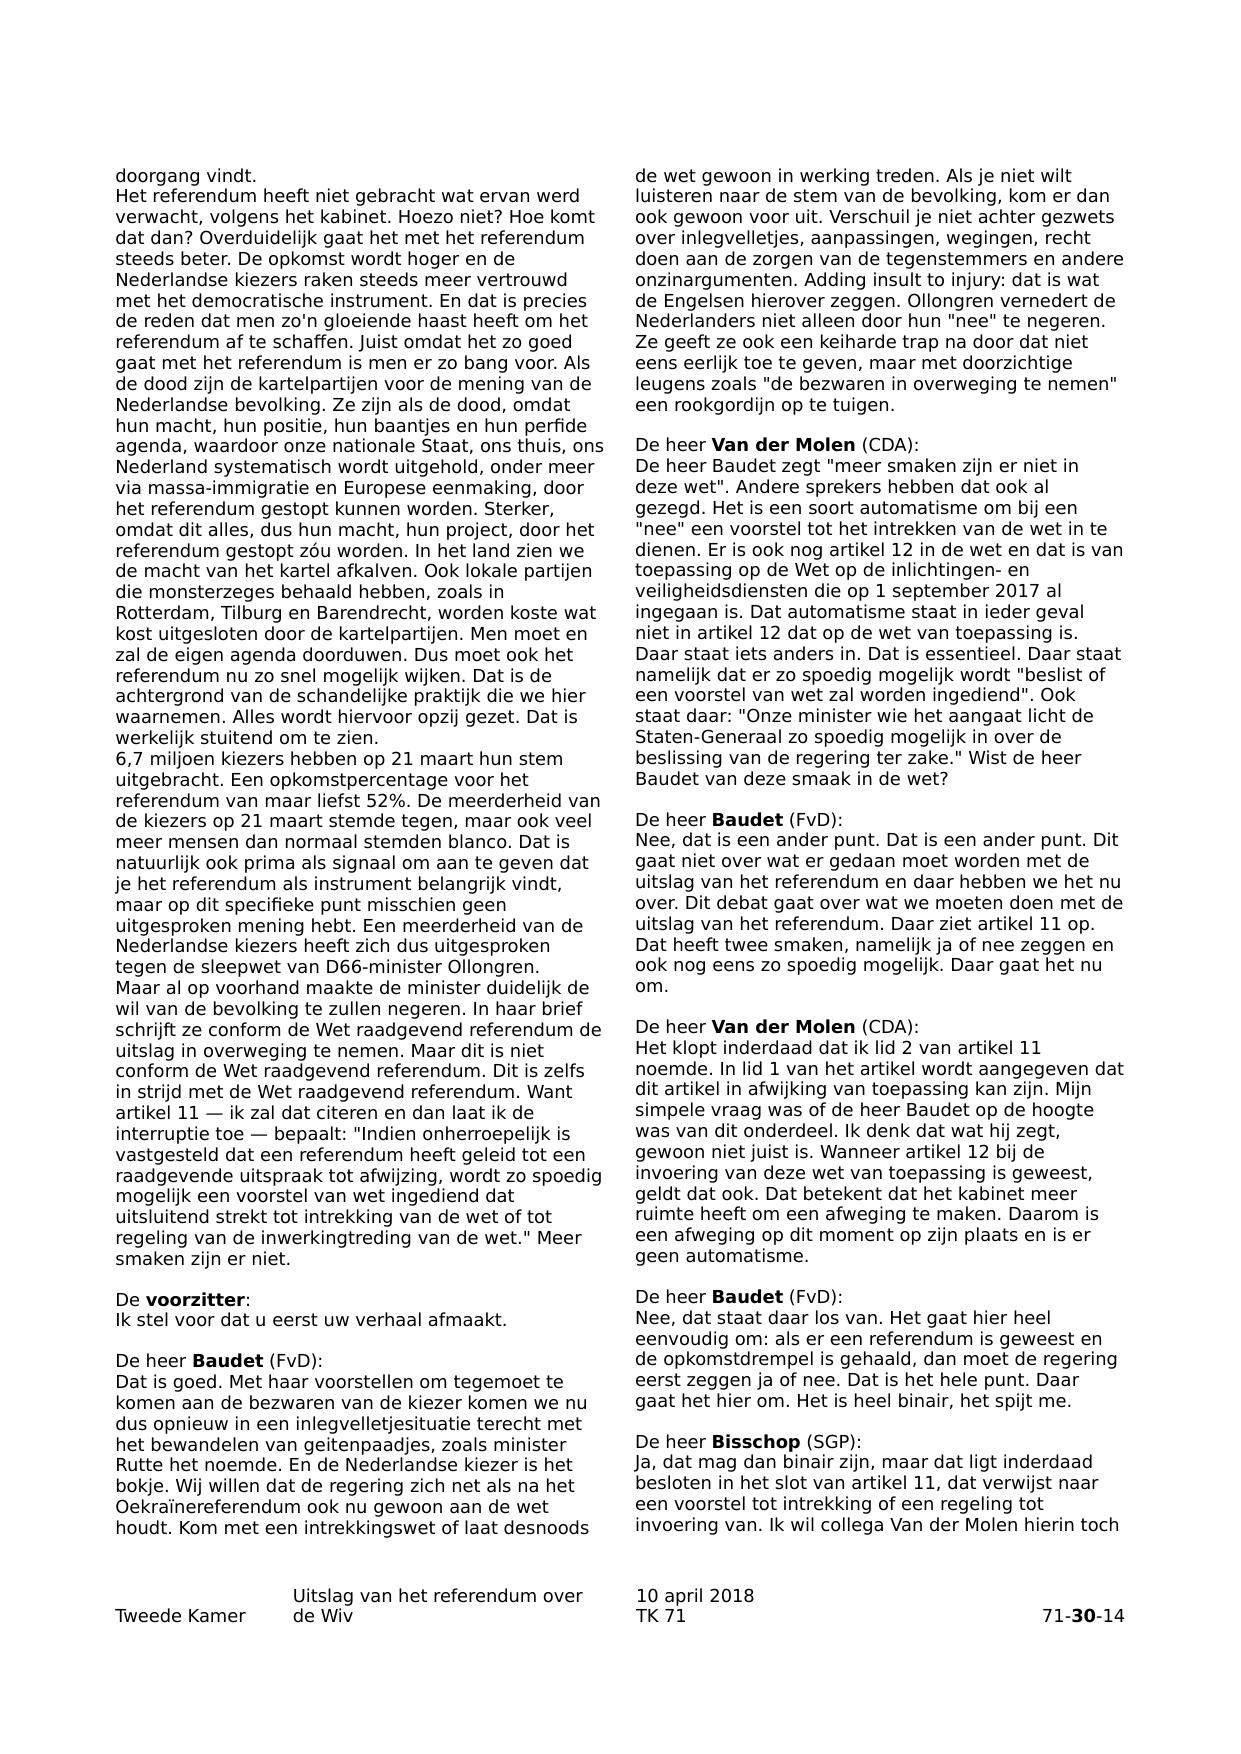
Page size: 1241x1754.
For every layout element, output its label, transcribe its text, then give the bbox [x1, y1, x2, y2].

text Het referendum heeft niet gebracht wat ervan werd verwacht, volgens het kabinet. Hoezo niet? Hoe komt dat dan? Overduidelijk gaat het met het referendum steeds beter. De opkomst wordt hoger en de Nederlandse kiezers raken steeds meer vertrouwd met het democratische instrument. En dat is precies de reden dat men zo'n gloeiende haast heeft om het referendum af te schaffen. Juist omdat het zo goed gaat met het referendum is men er zo bang voor. Als de dood zijn de kartelpartijen voor de mening van de Nederlandse bevolking. Ze zijn als de dood, omdat hun macht, hun positie, hun baantjes en hun perfide agenda, waardoor onze nationale Staat, ons thuis, ons Nederland systematisch wordt uitgehold, onder meer via massa-immigratie en Europese eenmaking, door het referendum gestopt kunnen worden. Sterker, omdat dit alles, dus hun macht, hun project, door het referendum gestopt zóu worden. In het land zien we de macht van het kartel afkalven. Ook lokale partijen die monsterzeges behaald hebben, zoals in Rotterdam, Tilburg en Barendrecht, worden koste wat kost uitgesloten door de kartelpartijen. Men moet en zal de eigen agenda doorduwen. Dus moet ook het referendum nu zo snel mogelijk wijken. Dat is de achtergrond van de schandelijke praktijk die we hier waarnemen. Alles wordt hiervoor opzij gezet. Dat is werkelijk stuitend om te zien. [115, 186, 605, 749]
text Ik stel voor dat u eerst uw verhaal afmaakt. [115, 1310, 605, 1331]
text de wet gewoon in werking treden. Als je niet wilt luisteren naar de stem van de bevolking, kom er dan ook gewoon voor uit. Verschuil je niet achter gezwets over inlegvelletjes, aanpassingen, wegingen, recht doen aan de zorgen van de tegenstemmers en andere onzinargumenten. Adding insult to injury: dat is wat de Engelsen hierover zeggen. Ollongren vernedert de Nederlanders niet alleen door hun "nee" te negeren. Ze geeft ze ook een keiharde trap na door dat niet eens eerlijk toe te geven, maar met doorzichtige leugens zoals "de bezwaren in overweging te nemen" een rookgordijn op te tuigen. [635, 165, 1125, 415]
text 6,7 miljoen kiezers hebben op 21 maart hun stem uitgebracht. Een opkomstpercentage voor het referendum van maar liefst 52%. De meerderheid van de kiezers op 21 maart stemde tegen, maar ook veel meer mensen dan normaal stemden blanco. Dat is natuurlijk ook prima als signaal om aan te geven dat je het referendum als instrument belangrijk vindt, maar op dit specifieke punt misschien geen uitgesproken mening hebt. Een meerderheid van de Nederlandse kiezers heeft zich dus uitgesproken tegen de sleepwet van D66-minister Ollongren. [115, 749, 605, 978]
text De heer Baudet (FvD): [635, 809, 1125, 830]
text Maar al op voorhand maakte de minister duidelijk de wil van de bevolking te zullen negeren. In haar brief schrijft ze conform de Wet raadgevend referendum de uitslag in overweging te nemen. Maar dit is niet conform de Wet raadgevend referendum. Dit is zelfs in strijd met de Wet raadgevend referendum. Want artikel 11 — ik zal dat citeren en dan laat ik de interruptie toe — bepaalt: "Indien onherroepelijk is vastgesteld dat een referendum heeft geleid tot een raadgevende uitspraak tot afwijzing, wordt zo spoedig mogelijk een voorstel van wet ingediend dat uitsluitend strekt tot intrekking van de wet of tot regeling van de inwerkingtreding van de wet." Meer smaken zijn er niet. [115, 978, 605, 1269]
text Dat is goed. Met haar voorstellen om tegemoet te komen aan de bezwaren van de kiezer komen we nu dus opnieuw in een inlegvelletjesituatie terecht met het bewandelen van geitenpaadjes, zoals minister Rutte het noemde. En de Nederlandse kiezer is het bokje. Wij willen dat de regering zich net als na het Oekraïnereferendum ook nu gewoon aan de wet houdt. Kom met een intrekkingswet of laat desnoods [115, 1372, 605, 1538]
text De heer Van der Molen (CDA): [635, 1017, 1125, 1037]
text Ja, dat mag dan binair zijn, maar dat ligt inderdaad besloten in het slot van artikel 11, dat verwijst naar een voorstel tot intrekking of een regeling tot invoering van. Ik wil collega Van der Molen hierin toch [635, 1452, 1125, 1536]
text De voorzitter: [115, 1289, 605, 1310]
text De heer Baudet zegt "meer smaken zijn er niet in deze wet". Andere sprekers hebben dat ook al gezegd. Het is een soort automatisme om bij een "nee" een voorstel tot het intrekken van de wet in te dienen. Er is ook nog artikel 12 in de wet en dat is van toepassing op de Wet op de inlichtingen- en veiligheidsdiensten die op 1 september 2017 al ingegaan is. Dat automatisme staat in ieder geval niet in artikel 12 dat op de wet van toepassing is. Daar staat iets anders in. Dat is essentieel. Daar staat namelijk dat er zo spoedig mogelijk wordt "beslist of een voorstel van wet zal worden ingediend". Ook staat daar: "Onze minister wie het aangaat licht de Staten-Generaal zo spoedig mogelijk in over de beslissing van de regering ter zake." Wist de heer Baudet van deze smaak in de wet? [635, 456, 1125, 789]
text Het klopt inderdaad dat ik lid 2 van artikel 11 noemde. In lid 1 van het artikel wordt aangegeven dat dit artikel in afwijking van toepassing kan zijn. Mijn simpele vraag was of de heer Baudet op de hoogte was van dit onderdeel. Ik denk dat wat hij zegt, gewoon niet juist is. Wanneer artikel 12 bij de invoering van deze wet van toepassing is geweest, geldt dat ook. Dat betekent dat het kabinet meer ruimte heeft om een afweging te maken. Daarom is een afweging op dit moment op zijn plaats en is er geen automatisme. [635, 1037, 1125, 1267]
text De heer Bisschop (SGP): [635, 1432, 1125, 1452]
text De heer Baudet (FvD): [635, 1287, 1125, 1307]
text Nee, dat staat daar los van. Het gaat hier heel eenvoudig om: als er een referendum is geweest en de opkomstdrempel is gehaald, dan moet de regering eerst zeggen ja of nee. Dat is het hele punt. Daar gaat het hier om. Het is heel binair, het spijt me. [635, 1307, 1125, 1412]
text Nee, dat is een ander punt. Dat is een ander punt. Dit gaat niet over wat er gedaan moet worden met de uitslag van het referendum en daar hebben we het nu over. Dit debat gaat over wat we moeten doen met de uitslag van het referendum. Daar ziet artikel 11 op. Dat heeft twee smaken, namelijk ja of nee zeggen en ook nog eens zo spoedig mogelijk. Daar gaat het nu om. [635, 830, 1125, 997]
text doorgang vindt. [115, 165, 605, 186]
text De heer Baudet (FvD): [115, 1351, 605, 1372]
text De heer Van der Molen (CDA): [635, 435, 1125, 456]
